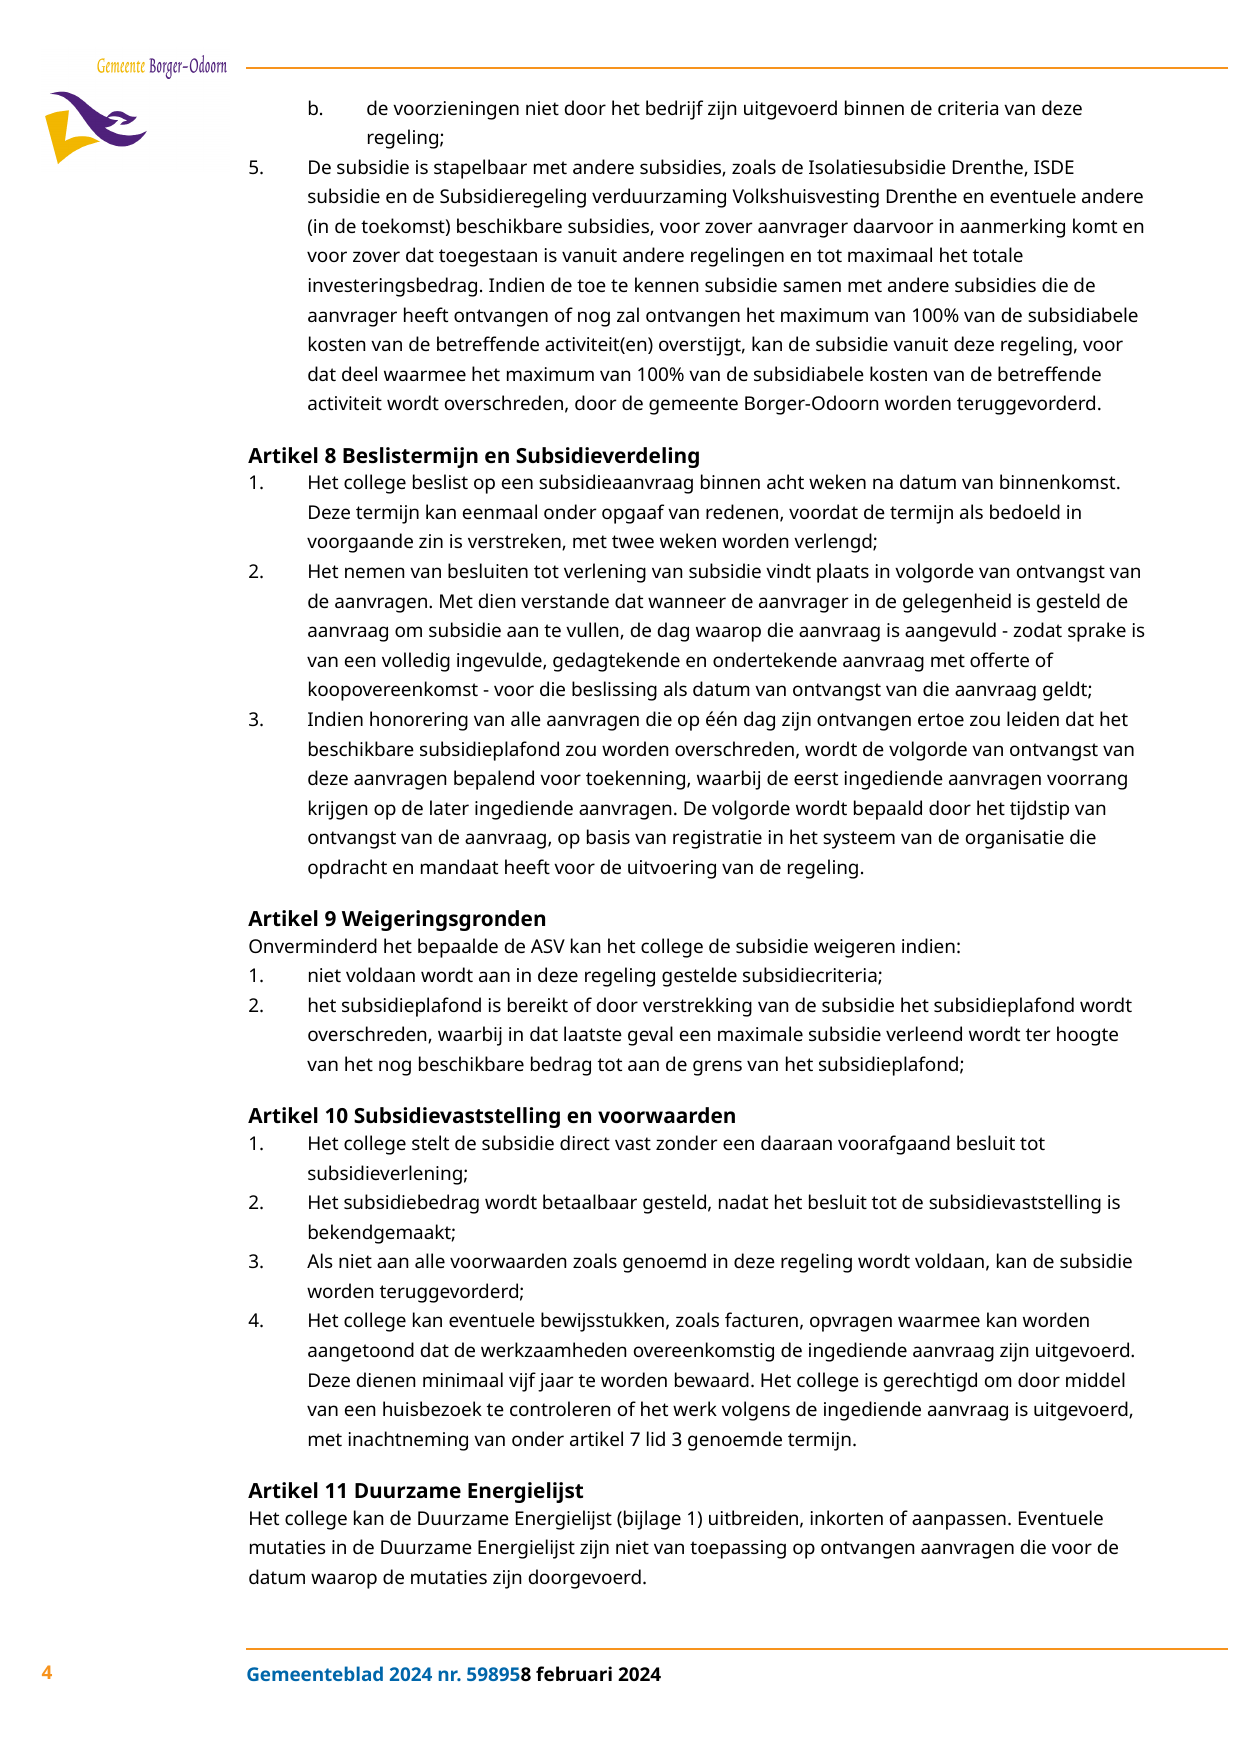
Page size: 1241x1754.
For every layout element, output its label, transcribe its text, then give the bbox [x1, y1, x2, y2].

list Het subsidiebedrag wordt betaalbaar gesteld, nadat het besluit tot de subsidievaststelling is bekendgemaakt; [248, 1189, 1152, 1244]
text Artikel 10 Subsidievaststelling en voorwaarden [248, 1102, 1152, 1130]
list niet voldaan wordt aan in deze regeling gestelde subsidiecriteria; [248, 962, 1152, 988]
text Het college kan de Duurzame Energielijst (bijlage 1) uitbreiden, inkorten of aanpassen. Eventuele mutaties in de Duurzame Energielijst zijn niet van toepassing op ontvangen aanvragen die voor de datum waarop de mutaties zijn doorgevoerd. [248, 1505, 1152, 1590]
list Indien honorering van alle aanvragen die op één dag zijn ontvangen ertoe zou leiden dat het beschikbare subsidieplafond zou worden overschreden, wordt de volgorde van ontvangst van deze aanvragen bepalend voor toekenning, waarbij de eerst ingediende aanvragen voorrang krijgen op de later ingediende aanvragen. De volgorde wordt bepaald door het tijdstip van ontvangst van de aanvraag, op basis van registratie in het systeem van de organisatie die opdracht en mandaat heeft voor de uitvoering van de regeling. [248, 706, 1152, 880]
list Het college beslist op een subsidieaanvraag binnen acht weken na datum van binnenkomst. Deze termijn kan eenmaal onder opgaaf van redenen, voordat de termijn als bedoeld in voorgaande zin is verstreken, met twee weken worden verlengd; [248, 469, 1152, 554]
text Onverminderd het bepaalde de ASV kan het college de subsidie weigeren indien: [248, 933, 1152, 959]
list De subsidie is stapelbaar met andere subsidies, zoals de Isolatiesubsidie Drenthe, ISDE subsidie en de Subsidieregeling verduurzaming Volkshuisvesting Drenthe en eventuele andere (in de toekomst) beschikbare subsidies, voor zover aanvrager daarvoor in aanmerking komt en voor zover dat toegestaan is vanuit andere regelingen en tot maximaal het totale investeringsbedrag. Indien de toe te kennen subsidie samen met andere subsidies die de aanvrager heeft ontvangen of nog zal ontvangen het maximum van 100% van de subsidiabele kosten van de betreffende activiteit(en) overstijgt, kan de subsidie vanuit deze regeling, voor dat deel waarmee het maximum van 100% van de subsidiabele kosten van de betreffende activiteit wordt overschreden, door de gemeente Borger-Odoorn worden teruggevorderd. [248, 154, 1152, 416]
picture [41, 47, 231, 172]
text Artikel 8 Beslistermijn en Subsidieverdeling [248, 441, 1152, 469]
text Artikel 11 Duurzame Energielijst [248, 1476, 1152, 1505]
list Het college kan eventuele bewijsstukken, zoals facturen, opvragen waarmee kan worden aangetoond dat de werkzaamheden overeenkomstig de ingediende aanvraag zijn uitgevoerd. Deze dienen minimaal vijf jaar te worden bewaard. Het college is gerechtigd om door middel van een huisbezoek te controleren of het werk volgens de ingediende aanvraag is uitgevoerd, met inachtneming van onder artikel 7 lid 3 genoemde termijn. [248, 1308, 1152, 1452]
list de voorzieningen niet door het bedrijf zijn uitgevoerd binnen de criteria van deze regeling; [307, 95, 1152, 150]
list het subsidieplafond is bereikt of door verstrekking van de subsidie het subsidieplafond wordt overschreden, waarbij in dat laatste geval een maximale subsidie verleend wordt ter hoogte van het nog beschikbare bedrag tot aan de grens van het subsidieplafond; [248, 992, 1152, 1077]
text Artikel 9 Weigeringsgronden [248, 904, 1152, 933]
list Het college stelt de subsidie direct vast zonder een daaraan voorafgaand besluit tot subsidieverlening; [248, 1130, 1152, 1185]
list Als niet aan alle voorwaarden zoals genoemd in deze regeling wordt voldaan, kan de subsidie worden teruggevorderd; [248, 1248, 1152, 1304]
list Het nemen van besluiten tot verlening van subsidie vindt plaats in volgorde van ontvangst van de aanvragen. Met dien verstande dat wanneer de aanvrager in de gelegenheid is gesteld de aanvraag om subsidie aan te vullen, de dag waarop die aanvraag is aangevuld - zodat sprake is van een volledig ingevulde, gedagtekende en ondertekende aanvraag met offerte of koopovereenkomst - voor die beslissing als datum van ontvangst van die aanvraag geldt; [248, 558, 1152, 702]
